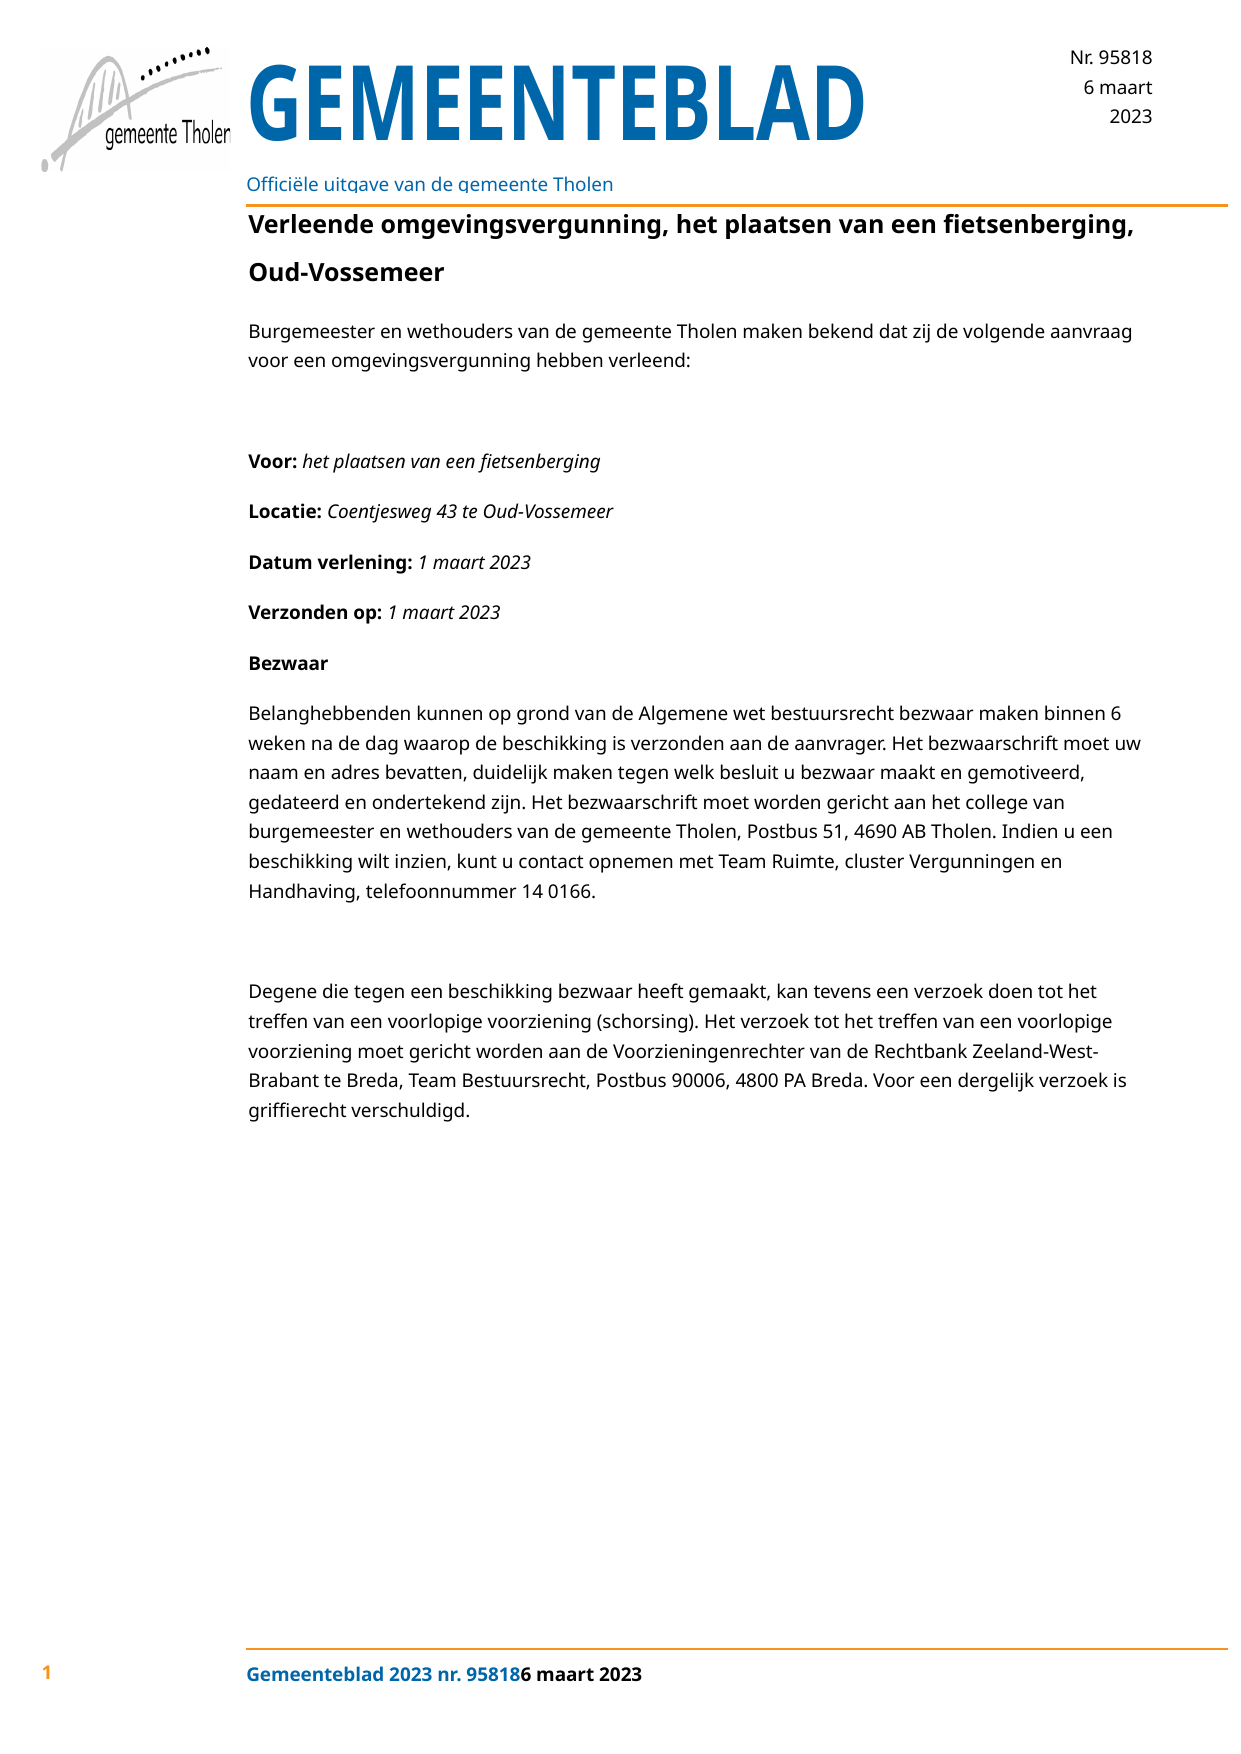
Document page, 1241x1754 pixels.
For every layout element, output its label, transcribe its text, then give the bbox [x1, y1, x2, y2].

text Locatie: Coentjesweg 43 te Oud-Vossemeer [248, 499, 1152, 524]
text Degene die tegen een beschikking bezwaar heeft gemaakt, kan tevens een verzoek doen tot het treffen van een voorlopige voorziening (schorsing). Het verzoek tot het treffen van een voorlopige voorziening moet gericht worden aan de Voorzieningenrechter van de Rechtbank Zeeland-West-Brabant te Breda, Team Bestuursrecht, Postbus 90006, 4800 PA Breda. Voor een dergelijk verzoek is griffierecht verschuldigd. [248, 979, 1152, 1123]
text Verzonden op: 1 maart 2023 [248, 599, 1152, 625]
text Belanghebbenden kunnen op grond van de Algemene wet bestuursrecht bezwaar maken binnen 6 weken na de dag waarop de beschikking is verzonden aan de aanvrager. Het bezwaarschrift moet uw naam en adres bevatten, duidelijk maken tegen welk besluit u bezwaar maakt en gemotiveerd, gedateerd en ondertekend zijn. Het bezwaarschrift moet worden gericht aan het college van burgemeester en wethouders van de gemeente Tholen, Postbus 51, 4690 AB Tholen. Indien u een beschikking wilt inzien, kunt u contact opnemen met Team Ruimte, cluster Vergunningen en Handhaving, telefoonnummer 14 0166. [248, 700, 1152, 904]
picture [41, 47, 231, 172]
text Burgemeester en wethouders van de gemeente Tholen maken bekend dat zij de volgende aanvraag voor een omgevingsvergunning hebben verleend: [248, 318, 1152, 373]
text Bezwaar [248, 650, 1152, 676]
text Voor: het plaatsen van een fietsenberging [248, 448, 1152, 474]
text Datum verlening: 1 maart 2023 [248, 549, 1152, 575]
text Verleende omgevingsvergunning, het plaatsen van een fietsenberging, Oud-Vossemeer [248, 207, 1152, 288]
